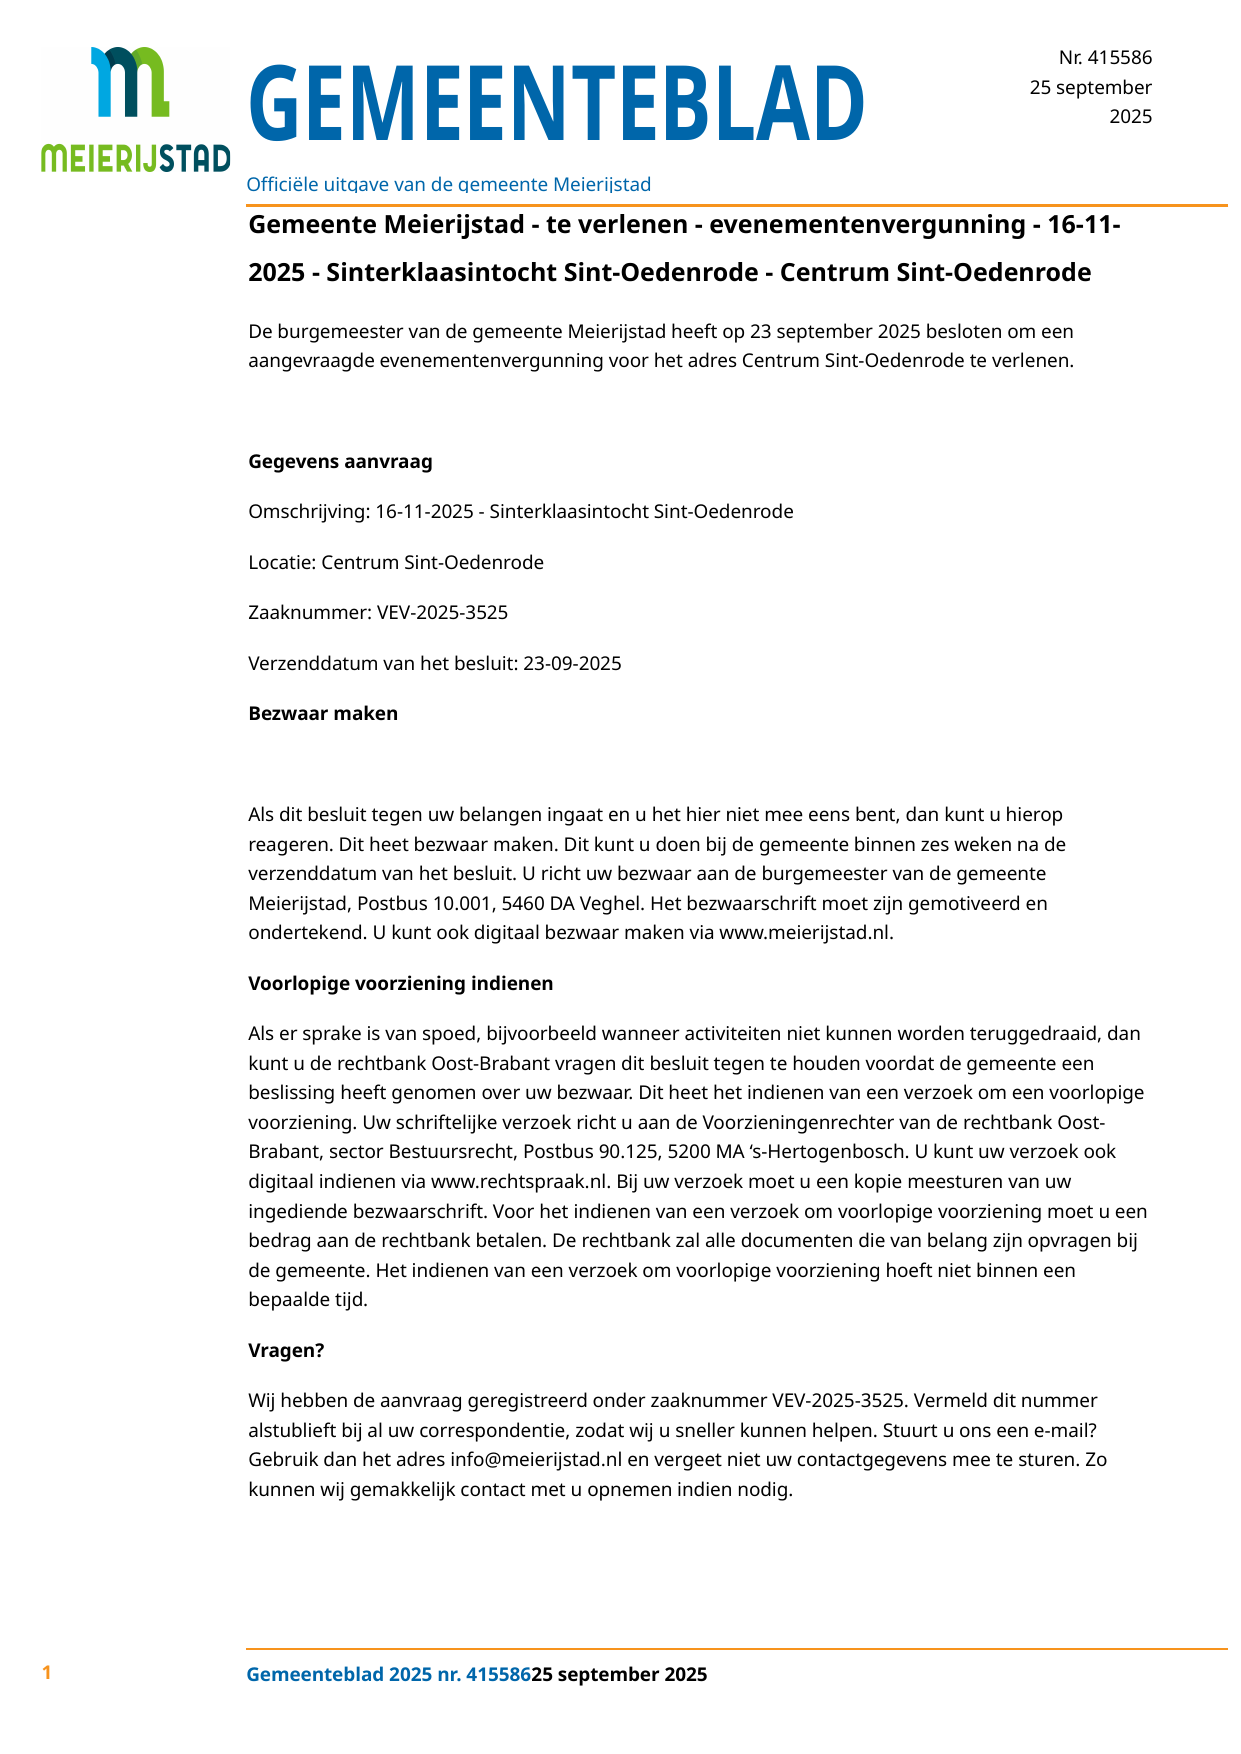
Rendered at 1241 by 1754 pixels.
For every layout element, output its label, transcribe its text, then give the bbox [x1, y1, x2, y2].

text Vragen? [248, 1337, 1152, 1363]
text Als er sprake is van spoed, bijvoorbeeld wanneer activiteiten niet kunnen worden teruggedraaid, dan kunt u de rechtbank Oost-Brabant vragen dit besluit tegen te houden voordat de gemeente een beslissing heeft genomen over uw bezwaar. Dit heet het indienen van een verzoek om een voorlopige voorziening. Uw schriftelijke verzoek richt u aan de Voorzieningenrechter van de rechtbank Oost-Brabant, sector Bestuursrecht, Postbus 90.125, 5200 MA ‘s-Hertogenbosch. U kunt uw verzoek ook digitaal indienen via www.rechtspraak.nl. Bij uw verzoek moet u een kopie meesturen van uw ingediende bezwaarschrift. Voor het indienen van een verzoek om voorlopige voorziening moet u een bedrag aan de rechtbank betalen. De rechtbank zal alle documenten die van belang zijn opvragen bij de gemeente. Het indienen van een verzoek om voorlopige voorziening hoeft niet binnen een bepaalde tijd. [248, 1020, 1152, 1312]
text Voorlopige voorziening indienen [248, 970, 1152, 996]
text Gemeente Meierijstad - te verlenen - evenementenvergunning - 16-11-2025 - Sinterklaasintocht Sint-Oedenrode - Centrum Sint-Oedenrode [248, 207, 1152, 288]
text De burgemeester van de gemeente Meierijstad heeft op 23 september 2025 besloten om een aangevraagde evenementenvergunning voor het adres Centrum Sint-Oedenrode te verlenen. [248, 318, 1152, 373]
text Als dit besluit tegen uw belangen ingaat en u het hier niet mee eens bent, dan kunt u hierop reageren. Dit heet bezwaar maken. Dit kunt u doen bij de gemeente binnen zes weken na de verzenddatum van het besluit. U richt uw bezwaar aan de burgemeester van de gemeente Meierijstad, Postbus 10.001, 5460 DA Veghel. Het bezwaarschrift moet zijn gemotiveerd en ondertekend. U kunt ook digitaal bezwaar maken via www.meierijstad.nl. [248, 801, 1152, 945]
text Wij hebben de aanvraag geregistreerd onder zaaknummer VEV-2025-3525. Vermeld dit nummer alstublieft bij al uw correspondentie, zodat wij u sneller kunnen helpen. Stuurt u ons een e-mail? Gebruik dan het adres info@meierijstad.nl en vergeet niet uw contactgegevens mee te sturen. Zo kunnen wij gemakkelijk contact met u opnemen indien nodig. [248, 1387, 1152, 1502]
text Zaaknummer: VEV-2025-3525 [248, 599, 1152, 625]
text Locatie: Centrum Sint-Oedenrode [248, 549, 1152, 575]
text Bezwaar maken [248, 700, 1152, 726]
text Gegevens aanvraag [248, 448, 1152, 474]
picture [41, 47, 231, 172]
text Verzenddatum van het besluit: 23-09-2025 [248, 650, 1152, 676]
text Omschrijving: 16-11-2025 - Sinterklaasintocht Sint-Oedenrode [248, 499, 1152, 524]
